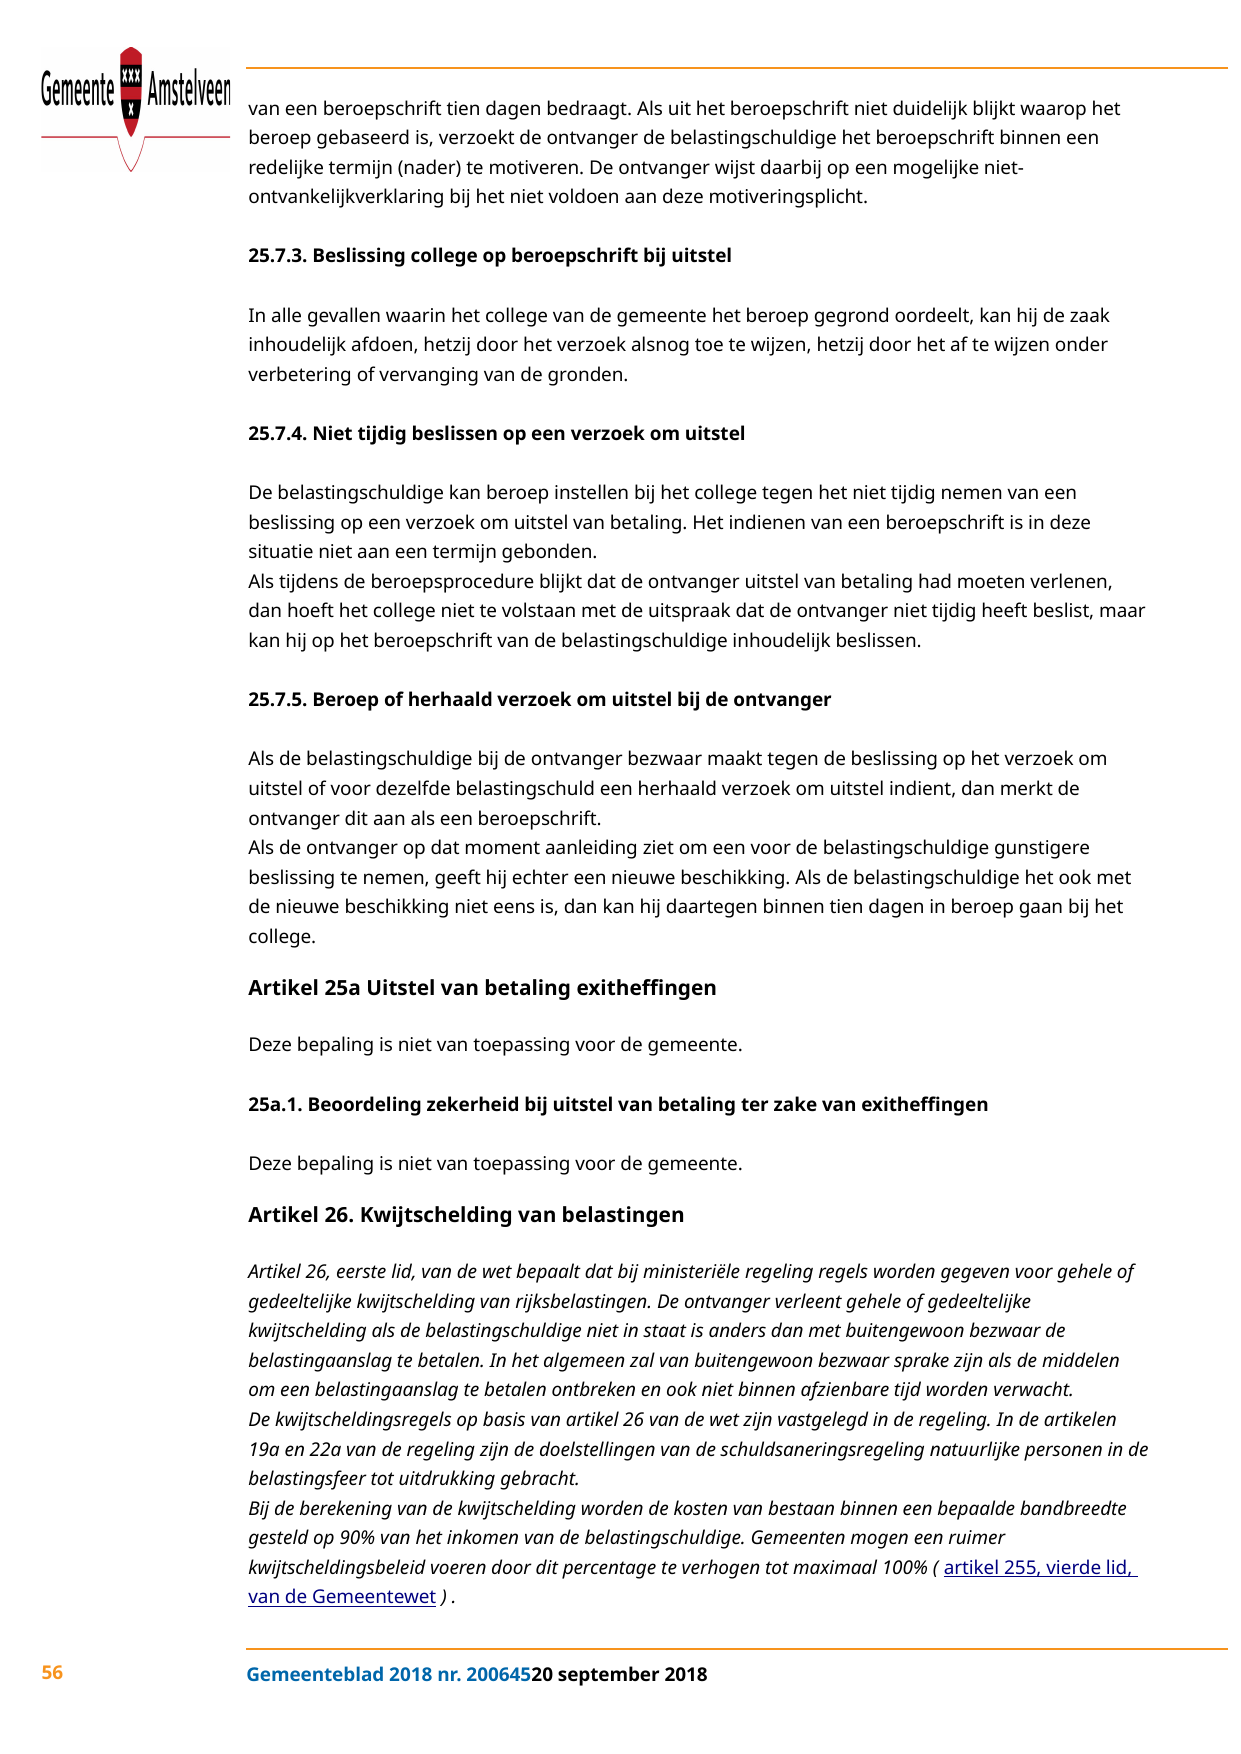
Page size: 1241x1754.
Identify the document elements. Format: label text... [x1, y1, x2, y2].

picture [41, 47, 231, 172]
text Deze bepaling is niet van toepassing voor de gemeente. [248, 1032, 1152, 1057]
text Artikel 25a Uitstel van betaling exitheffingen [248, 973, 1152, 1002]
text 25.7.3. Beslissing college op beroepschrift bij uitstel [248, 243, 1152, 268]
text De kwijtscheldingsregels op basis van artikel 26 van de wet zijn vastgelegd in de regeling. In de artikelen 19a en 22a van de regeling zijn de doelstellingen van de schuldsaneringsregeling natuurlijke personen in de belastingsfeer tot uitdrukking gebracht. [248, 1406, 1152, 1491]
text Als de belastingschuldige bij de ontvanger bezwaar maakt tegen de beslissing op het verzoek om uitstel of voor dezelfde belastingschuld een herhaald verzoek om uitstel indient, dan merkt de ontvanger dit aan als een beroepschrift. [248, 746, 1152, 831]
text 25a.1. Beoordeling zekerheid bij uitstel van betaling ter zake van exitheffingen [248, 1091, 1152, 1116]
text 25.7.4. Niet tijdig beslissen op een verzoek om uitstel [248, 420, 1152, 446]
text van een beroepschrift tien dagen bedraagt. Als uit het beroepschrift niet duidelijk blijkt waarop het beroep gebaseerd is, verzoekt de ontvanger de belastingschuldige het beroepschrift binnen een redelijke termijn (nader) te motiveren. De ontvanger wijst daarbij op een mogelijke niet-ontvankelijkverklaring bij het niet voldoen aan deze motiveringsplicht. [248, 95, 1152, 209]
text Als tijdens de beroepsprocedure blijkt dat de ontvanger uitstel van betaling had moeten verlenen, dan hoeft het college niet te volstaan met de uitspraak dat de ontvanger niet tijdig heeft beslist, maar kan hij op het beroepschrift van de belastingschuldige inhoudelijk beslissen. [248, 568, 1152, 653]
text Artikel 26, eerste lid, van de wet bepaalt dat bij ministeriële regeling regels worden gegeven voor gehele of gedeeltelijke kwijtschelding van rijksbelastingen. De ontvanger verleent gehele of gedeeltelijke kwijtschelding als de belastingschuldige niet in staat is anders dan met buitengewoon bezwaar de belastingaanslag te betalen. In het algemeen zal van buitengewoon bezwaar sprake zijn als de middelen om een belastingaanslag te betalen ontbreken en ook niet binnen afzienbare tijd worden verwacht. [248, 1258, 1152, 1402]
text Als de ontvanger op dat moment aanleiding ziet om een voor de belastingschuldige gunstigere beslissing te nemen, geeft hij echter een nieuwe beschikking. Als de belastingschuldige het ook met de nieuwe beschikking niet eens is, dan kan hij daartegen binnen tien dagen in beroep gaan bij het college. [248, 834, 1152, 949]
text De belastingschuldige kan beroep instellen bij het college tegen het niet tijdig nemen van een beslissing op een verzoek om uitstel van betaling. Het indienen van een beroepschrift is in deze situatie niet aan een termijn gebonden. [248, 479, 1152, 564]
text In alle gevallen waarin het college van de gemeente het beroep gegrond oordeelt, kan hij de zaak inhoudelijk afdoen, hetzij door het verzoek alsnog toe te wijzen, hetzij door het af te wijzen onder verbetering of vervanging van de gronden. [248, 302, 1152, 387]
text Artikel 26. Kwijtschelding van belastingen [248, 1200, 1152, 1229]
text 25.7.5. Beroep of herhaald verzoek om uitstel bij de ontvanger [248, 686, 1152, 712]
text Bij de berekening van de kwijtschelding worden de kosten van bestaan binnen een bepaalde bandbreedte gesteld op 90% van het inkomen van de belastingschuldige. Gemeenten mogen een ruimer kwijtscheldingsbeleid voeren door dit percentage te verhogen tot maximaal 100% ( artikel 255, vierde lid, van de Gemeentewet ) . [248, 1495, 1152, 1609]
text Deze bepaling is niet van toepassing voor de gemeente. [248, 1150, 1152, 1176]
